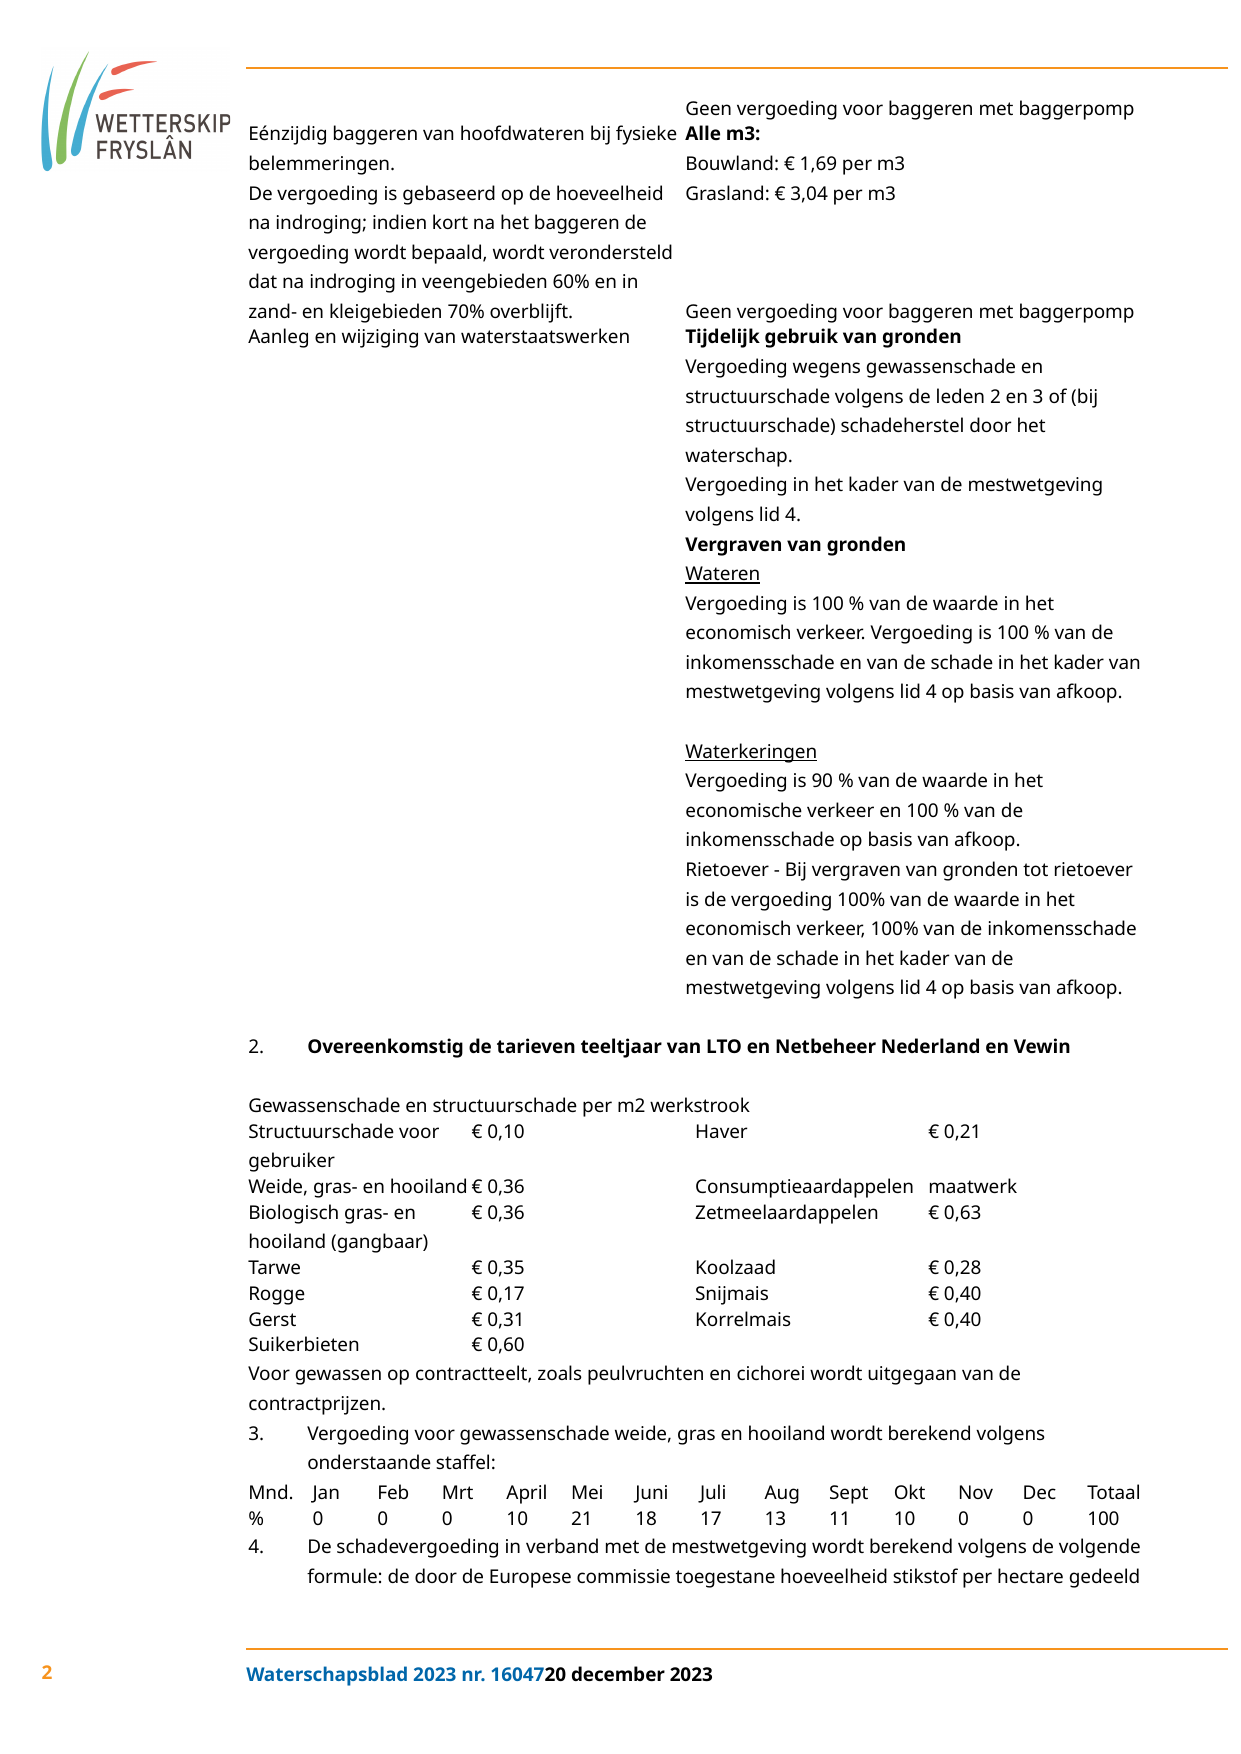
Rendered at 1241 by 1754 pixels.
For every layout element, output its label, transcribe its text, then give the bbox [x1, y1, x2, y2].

table_cell 17 [700, 1505, 764, 1531]
table_cell Aanleg en wijziging van waterstaatswerken [248, 324, 685, 1030]
table_cell 0 [442, 1505, 506, 1531]
table_cell Alle m3: Bouwland: € 1,69 per m3 Grasland: € 3,04 per m3 Geen vergoeding voor baggeren met baggerpomp [685, 121, 1152, 324]
table_cell € 0,21 [928, 1118, 1152, 1173]
table_header Dec [1023, 1479, 1087, 1505]
list Vergoeding voor gewassenschade weide, gras en hooiland wordt berekend volgens onderstaande staffel: [248, 1420, 1152, 1475]
table_cell Haver [695, 1118, 928, 1173]
table_cell Snijmais [695, 1280, 928, 1306]
table_cell Koolzaad [695, 1255, 928, 1280]
table_cell 13 [764, 1505, 829, 1531]
table_cell maatwerk [928, 1174, 1152, 1199]
table_cell € 0,35 [471, 1255, 695, 1280]
table_header Sept [829, 1479, 893, 1505]
table_cell Geen vergoeding voor baggeren met baggerpomp [685, 95, 1152, 121]
table_cell Consumptieaardappelen [695, 1174, 928, 1199]
table_header Okt [894, 1479, 958, 1505]
table_cell [928, 1332, 1152, 1357]
table_header Mrt [442, 1479, 506, 1505]
table_cell 0 [313, 1505, 377, 1531]
table_cell Korrelmais [695, 1306, 928, 1332]
table_cell € 0,28 [928, 1255, 1152, 1280]
table_cell € 0,31 [471, 1306, 695, 1332]
table_cell [248, 95, 685, 121]
table_cell € 0,17 [471, 1280, 695, 1306]
text Voor gewassen op contractteelt, zoals peulvruchten en cichorei wordt uitgegaan van de contractprijzen. [248, 1361, 1152, 1416]
table_header Jan [313, 1479, 377, 1505]
table_cell € 0,36 [471, 1199, 695, 1254]
table_cell 0 [377, 1505, 442, 1531]
table_cell 21 [571, 1505, 635, 1531]
table_cell Weide, gras- en hooiland [248, 1174, 471, 1199]
table_cell 0 [1023, 1505, 1087, 1531]
table_cell 11 [829, 1505, 893, 1531]
table_cell Zetmeelaardappelen [695, 1199, 928, 1254]
picture [41, 47, 231, 172]
table_cell Suikerbieten [248, 1332, 471, 1357]
table_header Juli [700, 1479, 764, 1505]
table_cell Gerst [248, 1306, 471, 1332]
table_header April [506, 1479, 571, 1505]
table_cell % [248, 1505, 312, 1531]
table_header Gewassenschade en structuurschade per m2 werkstrook [248, 1093, 1152, 1118]
table_cell Rogge [248, 1280, 471, 1306]
table_cell € 0,36 [471, 1174, 695, 1199]
table_cell € 0,63 [928, 1199, 1152, 1254]
table_cell € 0,60 [471, 1332, 695, 1357]
table_cell Tarwe [248, 1255, 471, 1280]
table_cell € 0,40 [928, 1306, 1152, 1332]
list Overeenkomstig de tarieven teeltjaar van LTO en Netbeheer Nederland en Vewin [248, 1033, 1152, 1059]
table_header Mei [571, 1479, 635, 1505]
table_header Feb [377, 1479, 442, 1505]
table_cell € 0,40 [928, 1280, 1152, 1306]
table_cell 18 [635, 1505, 700, 1531]
table_cell 10 [894, 1505, 958, 1531]
table_header Aug [764, 1479, 829, 1505]
table_header Totaal [1087, 1479, 1152, 1505]
table_cell € 0,10 [471, 1118, 695, 1173]
table_cell 0 [958, 1505, 1022, 1531]
table_header Juni [635, 1479, 700, 1505]
table_cell Eénzijdig baggeren van hoofdwateren bij fysieke belemmeringen. De vergoeding is gebaseerd op de hoeveelheid na indroging; indien kort na het baggeren de vergoeding wordt bepaald, wordt verondersteld dat na indroging in veengebieden 60% en in zand- en kleigebieden 70% overblijft. [248, 121, 685, 324]
table_header Mnd. [248, 1479, 312, 1505]
table_cell 100 [1087, 1505, 1152, 1531]
table_cell Structuurschade voor gebruiker [248, 1118, 471, 1173]
table_cell [695, 1332, 928, 1357]
table_header Nov [958, 1479, 1022, 1505]
table_cell Tijdelijk gebruik van gronden Vergoeding wegens gewassenschade en structuurschade volgens de leden 2 en 3 of (bij structuurschade) schadeherstel door het waterschap. Vergoeding in het kader van de mestwetgeving volgens lid 4. Vergraven van gronden Wateren Vergoeding is 100 % van de waarde in het economisch verkeer. Vergoeding is 100 % van de inkomensschade en van de schade in het kader van mestwetgeving volgens lid 4 op basis van afkoop. Waterkeringen Vergoeding is 90 % van de waarde in het economische verkeer en 100 % van de inkomensschade op basis van afkoop. Rietoever - Bij vergraven van gronden tot rietoever is de vergoeding 100% van de waarde in het economisch verkeer, 100% van de inkomensschade en van de schade in het kader van de mestwetgeving volgens lid 4 op basis van afkoop. [685, 324, 1152, 1030]
list De schadevergoeding in verband met de mestwetgeving wordt berekend volgens de volgende formule: de door de Europese commissie toegestane hoeveelheid stikstof per hectare gedeeld [248, 1534, 1152, 1589]
table_cell Biologisch gras- en hooiland (gangbaar) [248, 1199, 471, 1254]
table_cell 10 [506, 1505, 571, 1531]
